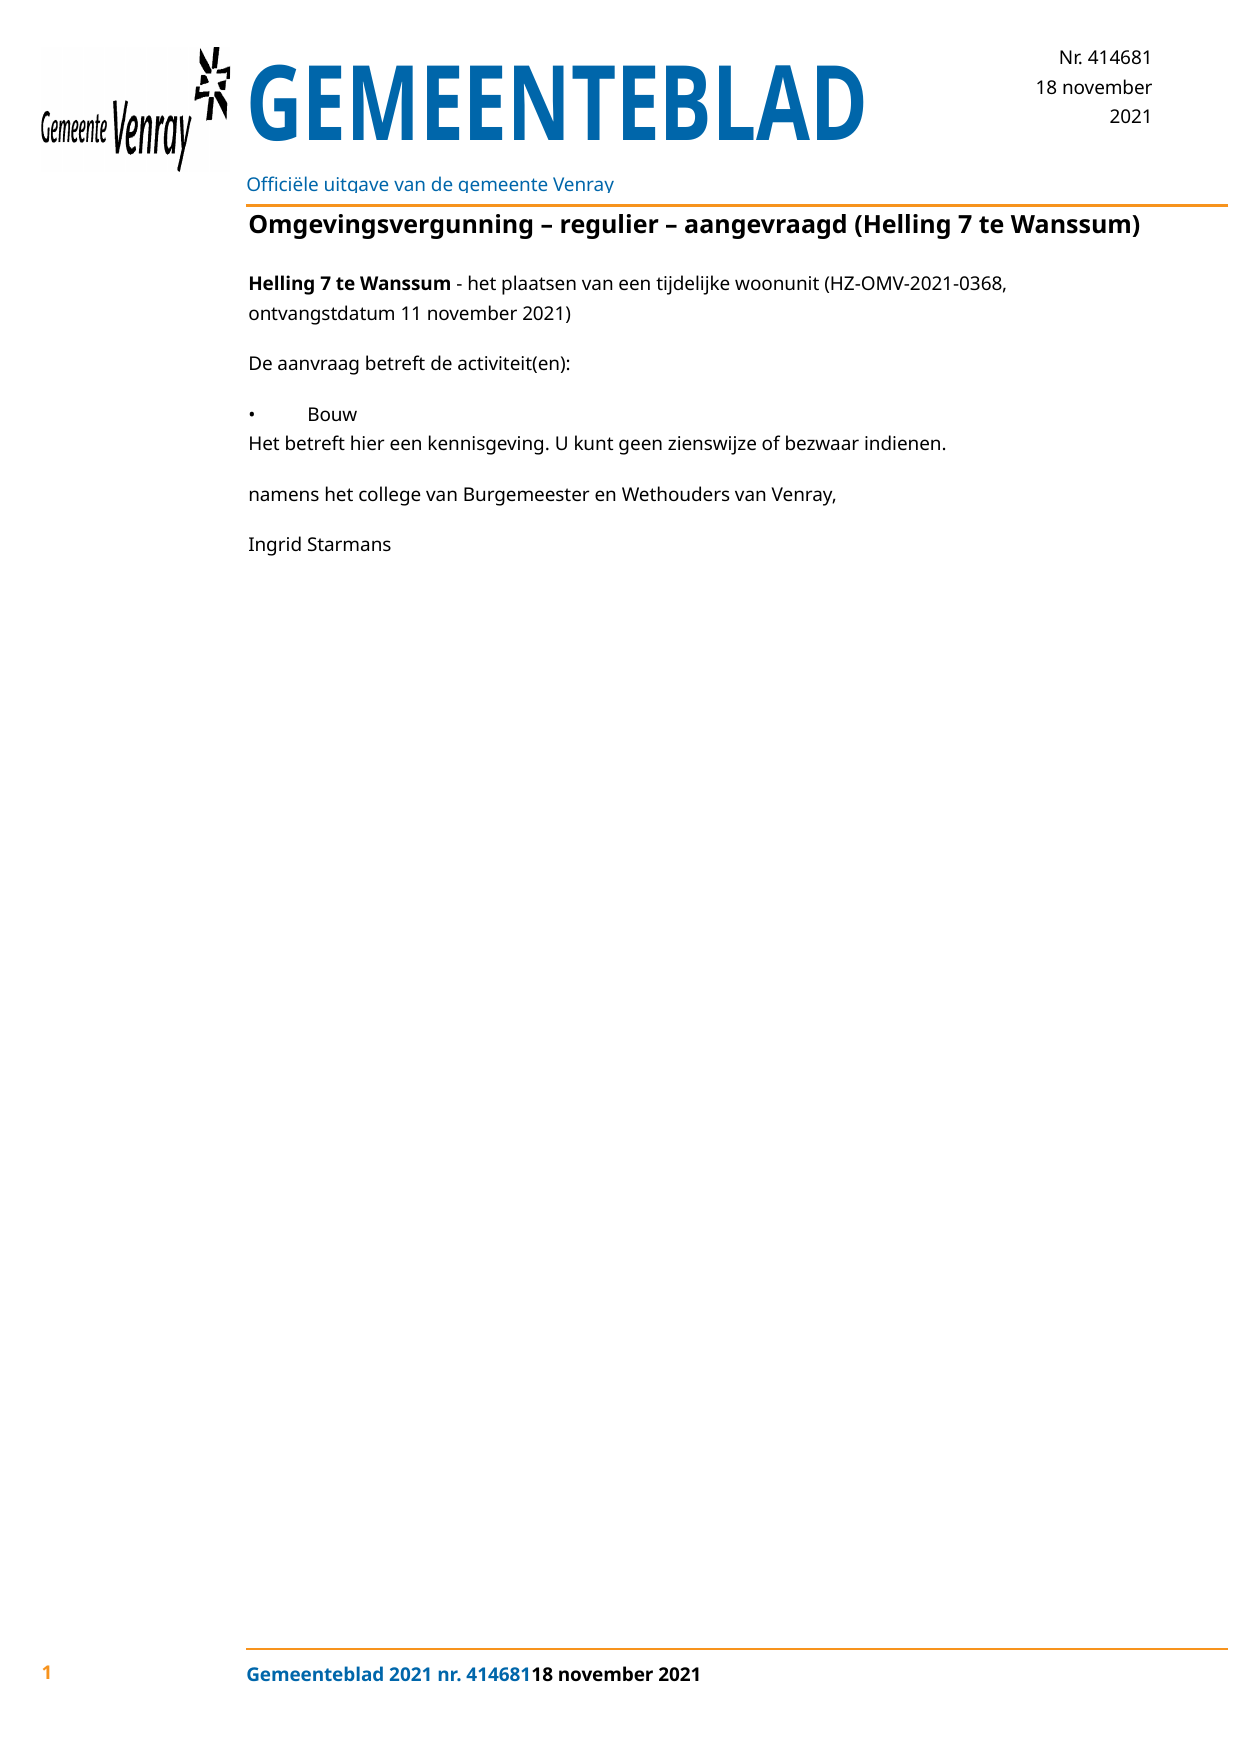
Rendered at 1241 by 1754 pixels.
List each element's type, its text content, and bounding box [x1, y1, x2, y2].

list Bouw [248, 401, 1152, 426]
text Het betreft hier een kennisgeving. U kunt geen zienswijze of bezwaar indienen. [248, 430, 1152, 456]
text Omgevingsvergunning – regulier – aangevraagd (Helling 7 te Wanssum) [248, 207, 1152, 241]
text Helling 7 te Wanssum - het plaatsen van een tijdelijke woonunit (HZ-OMV-2021-0368, ontvangstdatum 11 november 2021) [248, 270, 1152, 326]
text Ingrid Starmans [248, 531, 1152, 557]
picture [41, 47, 231, 172]
text namens het college van Burgemeester en Wethouders van Venray, [248, 481, 1152, 506]
text De aanvraag betreft de activiteit(en): [248, 350, 1152, 376]
